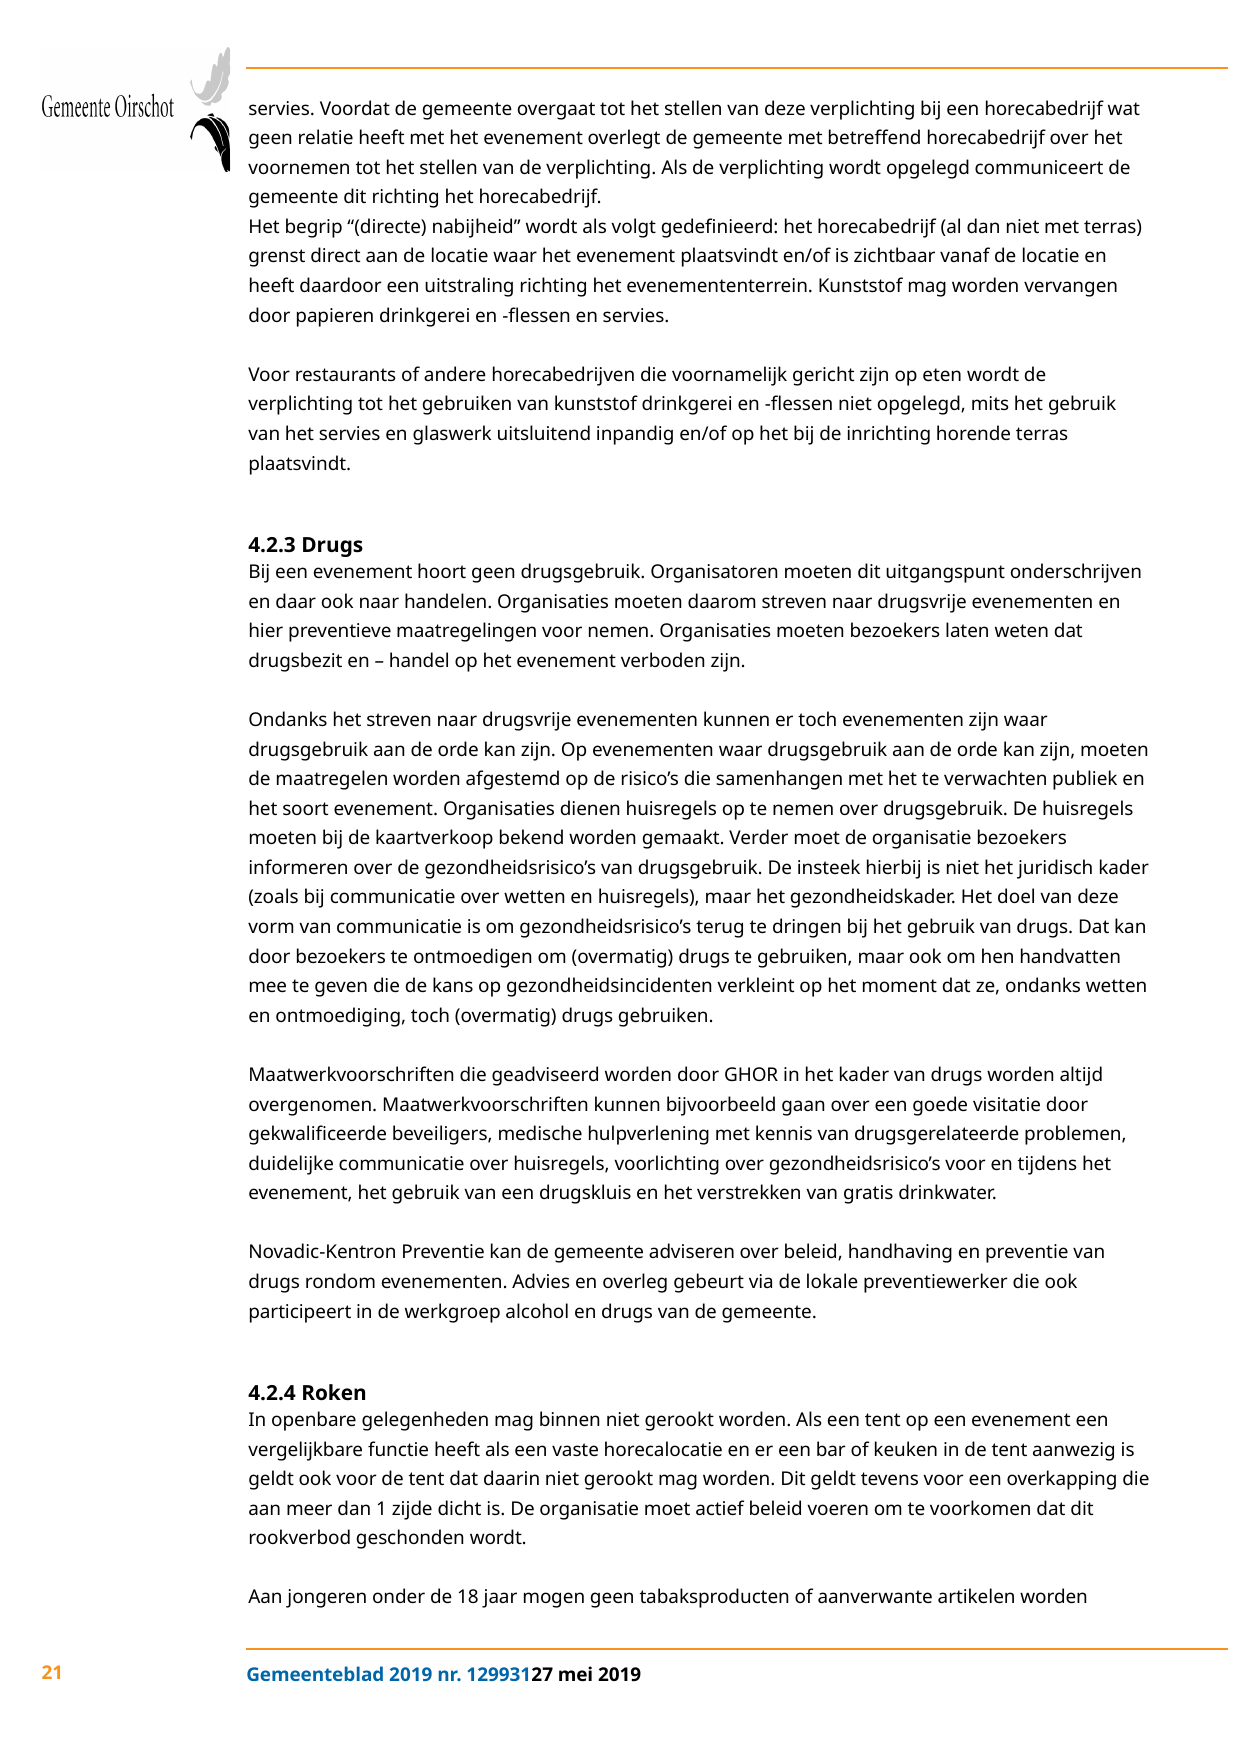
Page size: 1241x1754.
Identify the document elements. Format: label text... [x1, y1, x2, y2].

text Bij een evenement hoort geen drugsgebruik. Organisatoren moeten dit uitgangspunt onderschrijven en daar ook naar handelen. Organisaties moeten daarom streven naar drugsvrije evenementen en hier preventieve maatregelingen voor nemen. Organisaties moeten bezoekers laten weten dat drugsbezit en – handel op het evenement verboden zijn. [248, 558, 1152, 673]
text Het begrip “(directe) nabijheid” wordt als volgt gedefinieerd: het horecabedrijf (al dan niet met terras) grenst direct aan de locatie waar het evenement plaatsvindt en/of is zichtbaar vanaf de locatie en heeft daardoor een uitstraling richting het evenemententerrein. Kunststof mag worden vervangen door papieren drinkgerei en -flessen en servies. [248, 213, 1152, 328]
text Voor restaurants of andere horecabedrijven die voornamelijk gericht zijn op eten wordt de verplichting tot het gebruiken van kunststof drinkgerei en -flessen niet opgelegd, mits het gebruik van het servies en glaswerk uitsluitend inpandig en/of op het bij de inrichting horende terras plaatsvindt. [248, 361, 1152, 476]
picture [41, 47, 231, 172]
text Novadic-Kentron Preventie kan de gemeente adviseren over beleid, handhaving en preventie van drugs rondom evenementen. Advies en overleg gebeurt via de lokale preventiewerker die ook participeert in de werkgroep alcohol en drugs van de gemeente. [248, 1239, 1152, 1323]
text 4.2.3 Drugs [248, 530, 1152, 558]
text 4.2.4 Roken [248, 1378, 1152, 1406]
text Maatwerkvoorschriften die geadviseerd worden door GHOR in het kader van drugs worden altijd overgenomen. Maatwerkvoorschriften kunnen bijvoorbeeld gaan over een goede visitatie door gekwalificeerde beveiligers, medische hulpverlening met kennis van drugsgerelateerde problemen, duidelijke communicatie over huisregels, voorlichting over gezondheidsrisico’s voor en tijdens het evenement, het gebruik van een drugskluis en het verstrekken van gratis drinkwater. [248, 1061, 1152, 1205]
text servies. Voordat de gemeente overgaat tot het stellen van deze verplichting bij een horecabedrijf wat geen relatie heeft met het evenement overlegt de gemeente met betreffend horecabedrijf over het voornemen tot het stellen van de verplichting. Als de verplichting wordt opgelegd communiceert de gemeente dit richting het horecabedrijf. [248, 95, 1152, 209]
text Ondanks het streven naar drugsvrije evenementen kunnen er toch evenementen zijn waar drugsgebruik aan de orde kan zijn. Op evenementen waar drugsgebruik aan de orde kan zijn, moeten de maatregelen worden afgestemd op de risico’s die samenhangen met het te verwachten publiek en het soort evenement. Organisaties dienen huisregels op te nemen over drugsgebruik. De huisregels moeten bij de kaartverkoop bekend worden gemaakt. Verder moet de organisatie bezoekers informeren over de gezondheidsrisico’s van drugsgebruik. De insteek hierbij is niet het juridisch kader (zoals bij communicatie over wetten en huisregels), maar het gezondheidskader. Het doel van deze vorm van communicatie is om gezondheidsrisico’s terug te dringen bij het gebruik van drugs. Dat kan door bezoekers te ontmoedigen om (overmatig) drugs te gebruiken, maar ook om hen handvatten mee te geven die de kans op gezondheidsincidenten verkleint op het moment dat ze, ondanks wetten en ontmoediging, toch (overmatig) drugs gebruiken. [248, 706, 1152, 1028]
text In openbare gelegenheden mag binnen niet gerookt worden. Als een tent op een evenement een vergelijkbare functie heeft als een vaste horecalocatie en er een bar of keuken in de tent aanwezig is geldt ook voor de tent dat daarin niet gerookt mag worden. Dit geldt tevens voor een overkapping die aan meer dan 1 zijde dicht is. De organisatie moet actief beleid voeren om te voorkomen dat dit rookverbod geschonden wordt. [248, 1406, 1152, 1550]
text Aan jongeren onder de 18 jaar mogen geen tabaksproducten of aanverwante artikelen worden [248, 1584, 1152, 1609]
